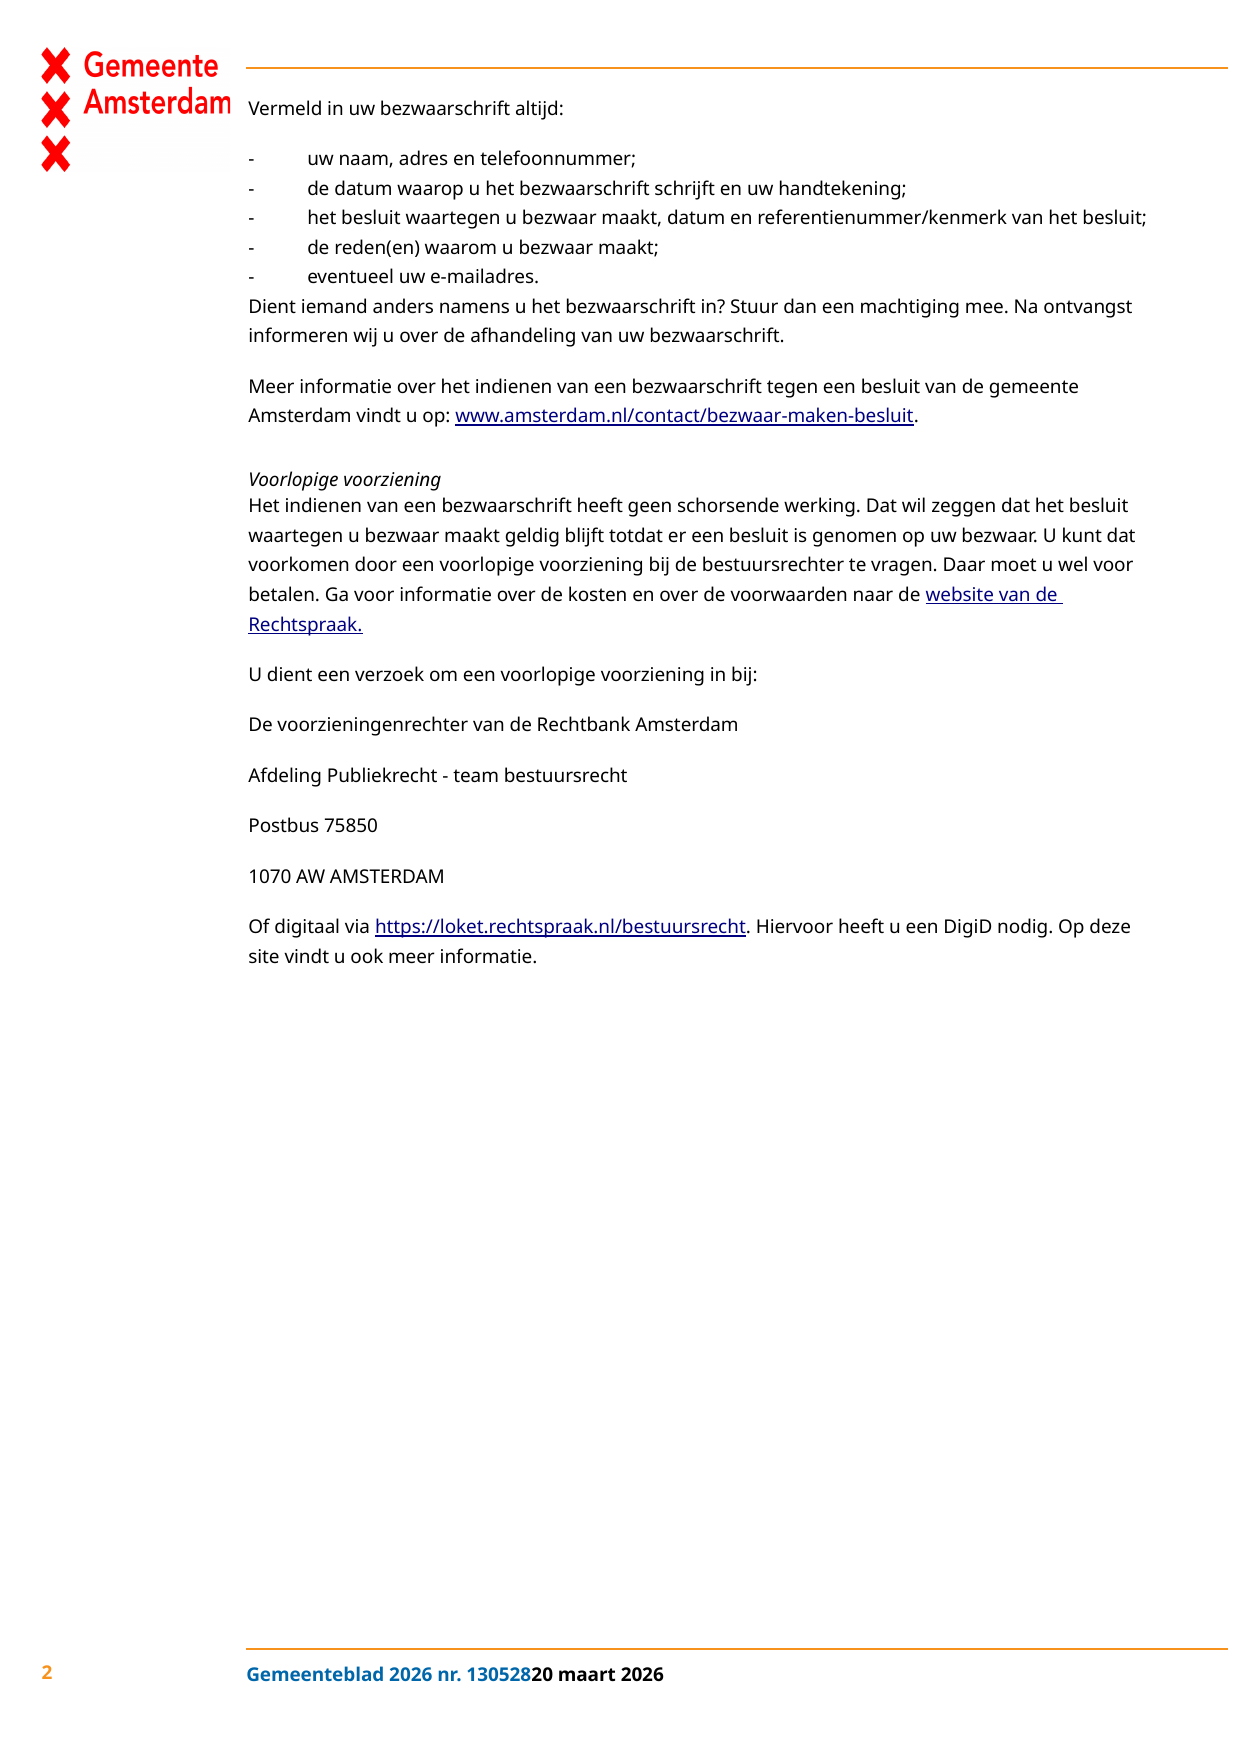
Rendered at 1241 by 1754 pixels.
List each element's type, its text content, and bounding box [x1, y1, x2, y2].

text Voorlopige voorziening [248, 467, 1152, 492]
text Of digitaal via https://loket.rechtspraak.nl/bestuursrecht. Hiervoor heeft u een DigiD nodig. Op deze site vindt u ook meer informatie. [248, 913, 1152, 968]
text Vermeld in uw bezwaarschrift altijd: [248, 95, 1152, 121]
text U dient een verzoek om een voorlopige voorziening in bij: [248, 661, 1152, 687]
text Postbus 75850 [248, 812, 1152, 838]
list de reden(en) waarom u bezwaar maakt; [248, 234, 1152, 260]
text Afdeling Publiekrecht - team bestuursrecht [248, 762, 1152, 788]
list uw naam, adres en telefoonnummer; [248, 145, 1152, 171]
text Het indienen van een bezwaarschrift heeft geen schorsende werking. Dat wil zeggen dat het besluit waartegen u bezwaar maakt geldig blijft totdat er een besluit is genomen op uw bezwaar. U kunt dat voorkomen door een voorlopige voorziening bij de bestuursrechter te vragen. Daar moet u wel voor betalen. Ga voor informatie over de kosten en over de voorwaarden naar de website van de Rechtspraak. [248, 492, 1152, 636]
list de datum waarop u het bezwaarschrift schrijft en uw handtekening; [248, 175, 1152, 201]
list het besluit waartegen u bezwaar maakt, datum en referentienummer/kenmerk van het besluit; [248, 204, 1152, 230]
text Meer informatie over het indienen van een bezwaarschrift tegen een besluit van de gemeente Amsterdam vindt u op: www.amsterdam.nl/contact/bezwaar-maken-besluit. [248, 373, 1152, 428]
list eventueel uw e-mailadres. [248, 263, 1152, 289]
text 1070 AW AMSTERDAM [248, 863, 1152, 888]
text Dient iemand anders namens u het bezwaarschrift in? Stuur dan een machtiging mee. Na ontvangst informeren wij u over de afhandeling van uw bezwaarschrift. [248, 293, 1152, 348]
picture [41, 47, 231, 172]
text De voorzieningenrechter van de Rechtbank Amsterdam [248, 712, 1152, 737]
